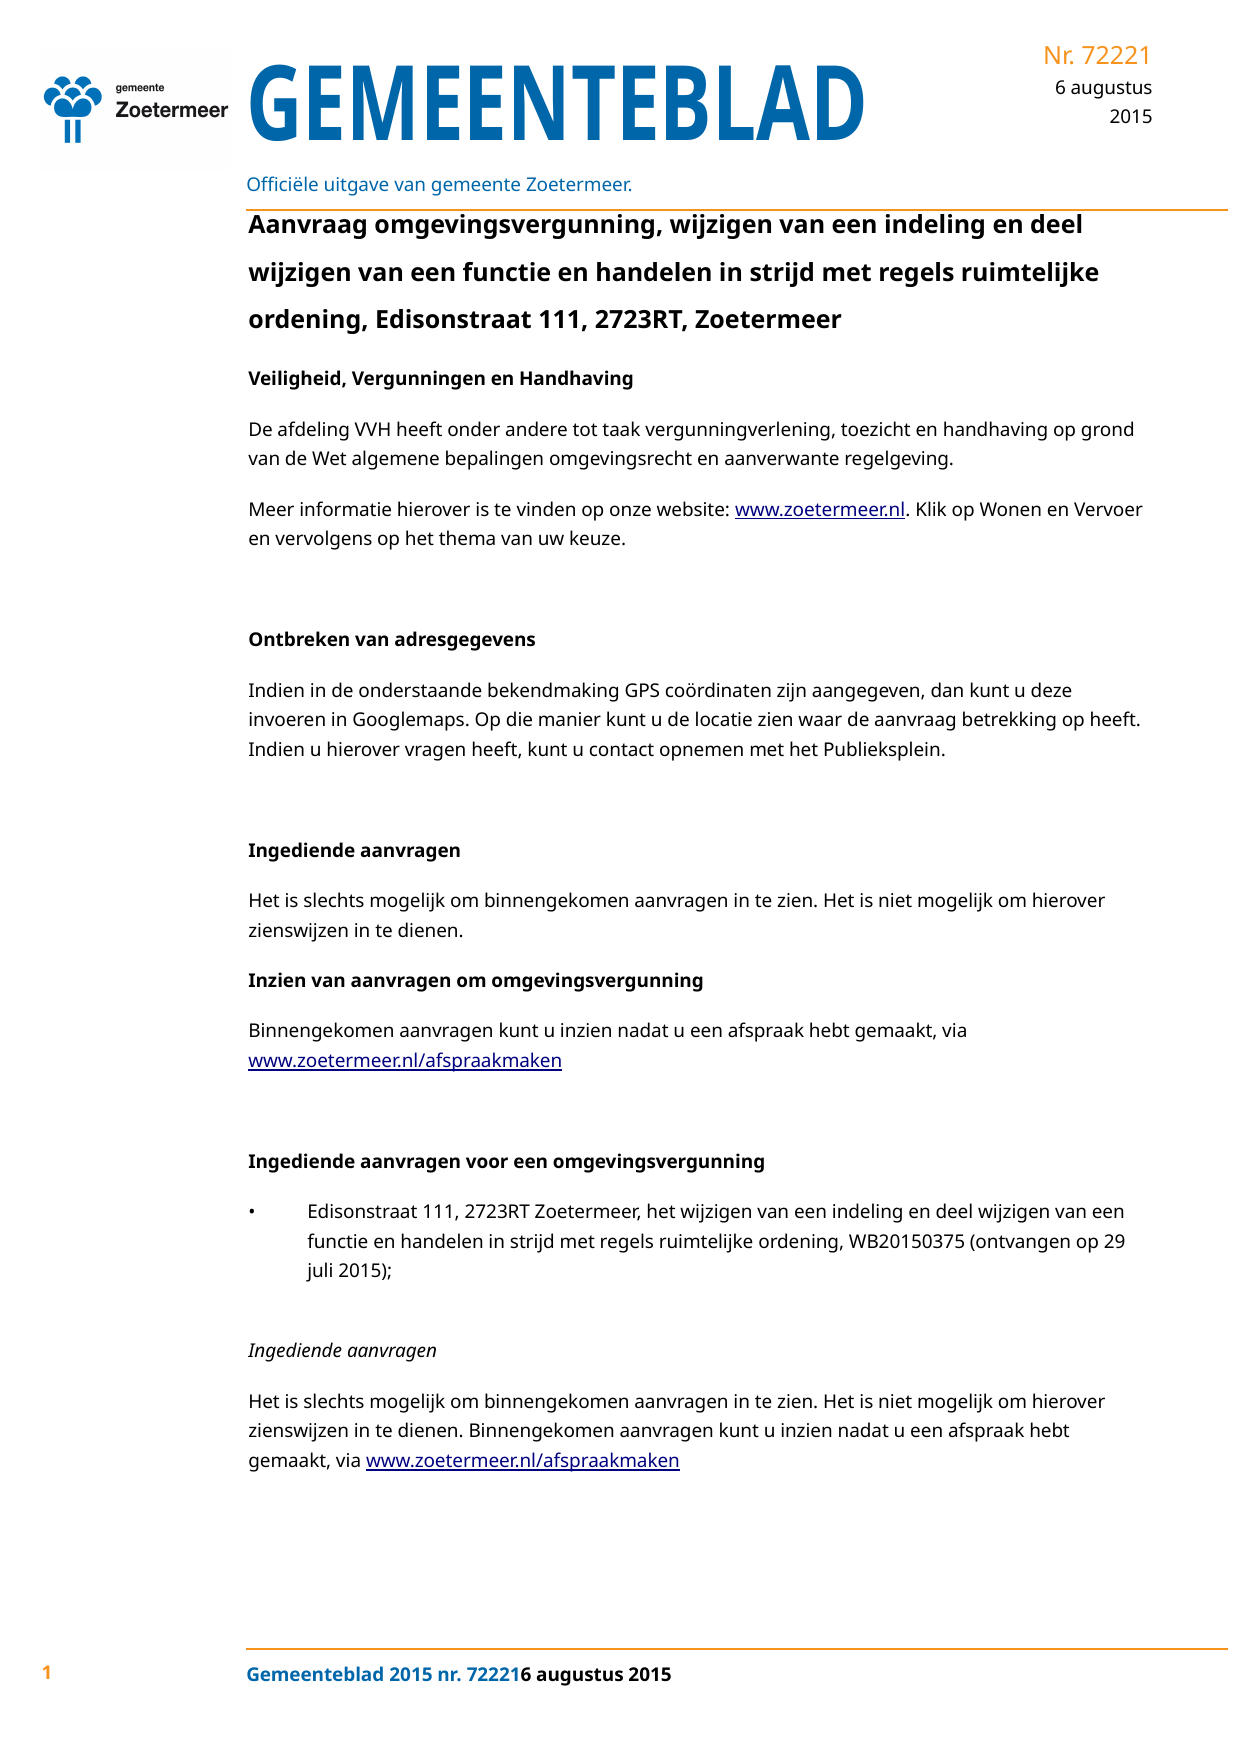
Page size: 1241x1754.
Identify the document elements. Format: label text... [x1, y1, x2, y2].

text Ingediende aanvragen voor een omgevingsvergunning [248, 1148, 1152, 1174]
text Het is slechts mogelijk om binnengekomen aanvragen in te zien. Het is niet mogelijk om hierover zienswijzen in te dienen. [248, 887, 1152, 942]
text De afdeling VVH heeft onder andere tot taak vergunningverlening, toezicht en handhaving op grond van de Wet algemene bepalingen omgevingsrecht en aanverwante regelgeving. [248, 416, 1152, 471]
text Ontbreken van adresgegevens [248, 626, 1152, 652]
text Indien in de onderstaande bekendmaking GPS coördinaten zijn aangegeven, dan kunt u deze invoeren in Googlemaps. Op die manier kunt u de locatie zien waar de aanvraag betrekking op heeft. Indien u hierover vragen heeft, kunt u contact opnemen met het Publieksplein. [248, 677, 1152, 762]
text Ingediende aanvragen [248, 837, 1152, 862]
list Edisonstraat 111, 2723RT Zoetermeer, het wijzigen van een indeling en deel wijzigen van een functie en handelen in strijd met regels ruimtelijke ordening, WB20150375 (ontvangen op 29 juli 2015); [248, 1198, 1152, 1283]
text Binnengekomen aanvragen kunt u inzien nadat u een afspraak hebt gemaakt, via www.zoetermeer.nl/afspraakmaken [248, 1018, 1152, 1073]
text Het is slechts mogelijk om binnengekomen aanvragen in te zien. Het is niet mogelijk om hierover zienswijzen in te dienen. Binnengekomen aanvragen kunt u inzien nadat u een afspraak hebt gemaakt, via www.zoetermeer.nl/afspraakmaken [248, 1388, 1152, 1473]
text Veiligheid, Vergunningen en Handhaving [248, 366, 1152, 391]
text Meer informatie hierover is te vinden op onze website: www.zoetermeer.nl. Klik op Wonen en Vervoer en vervolgens op het thema van uw keuze. [248, 496, 1152, 551]
text Ingediende aanvragen [248, 1338, 1152, 1363]
text Aanvraag omgevingsvergunning, wijzigen van een indeling en deel wijzigen van een functie en handelen in strijd met regels ruimtelijke ordening, Edisonstraat 111, 2723RT, Zoetermeer [248, 211, 1152, 336]
text Inzien van aanvragen om omgevingsvergunning [248, 967, 1152, 993]
picture [41, 47, 231, 172]
